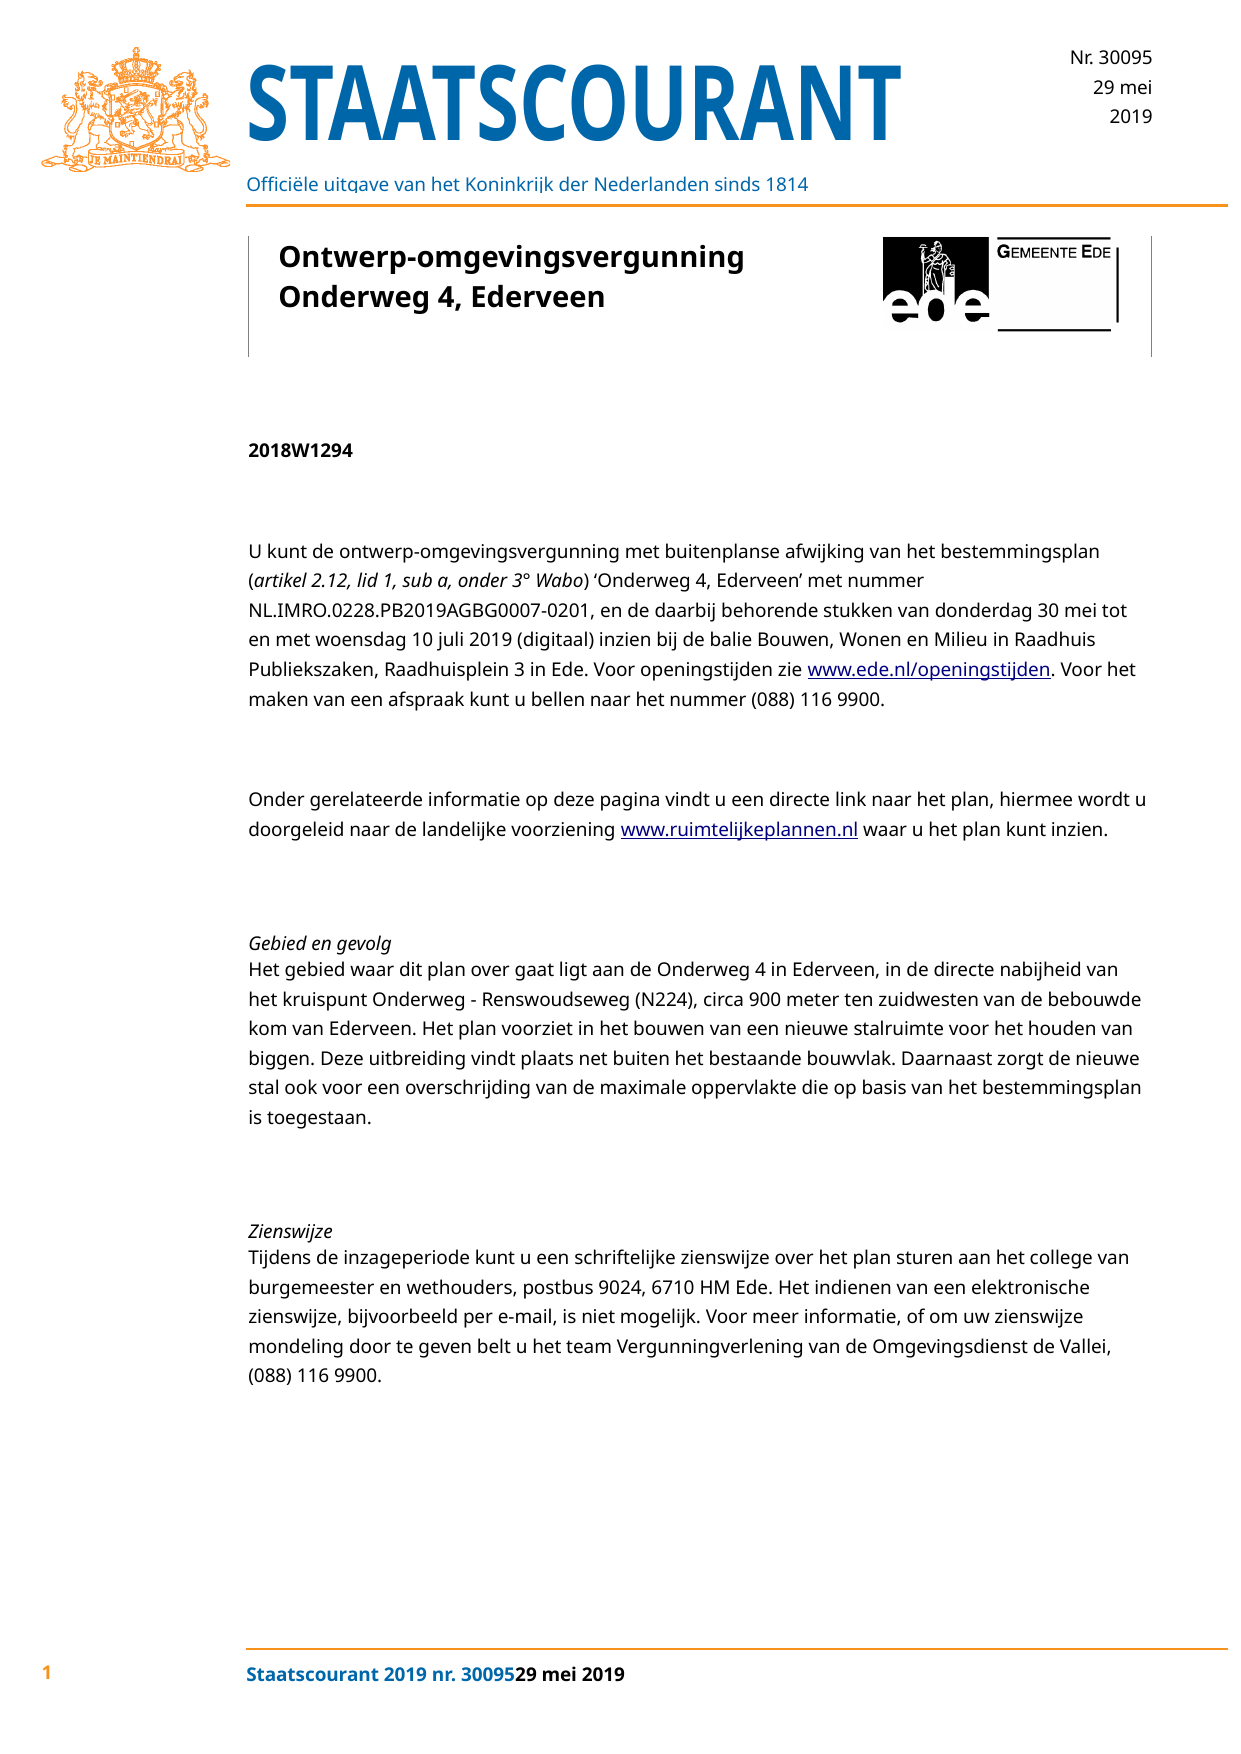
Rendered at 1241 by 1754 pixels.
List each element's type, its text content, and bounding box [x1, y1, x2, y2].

table_header [850, 236, 1151, 357]
text Zienswijze [248, 1218, 1152, 1244]
text 2018W1294 [248, 437, 1152, 463]
text Tijdens de inzageperiode kunt u een schriftelijke zienswijze over het plan sturen aan het college van burgemeester en wethouders, postbus 9024, 6710 HM Ede. Het indienen van een elektronische zienswijze, bijvoorbeeld per e-mail, is niet mogelijk. Voor meer informatie, of om uw zienswijze mondeling door te geven belt u het team Vergunningverlening van de Omgevingsdienst de Vallei, (088) 116 9900. [248, 1244, 1152, 1388]
table_header Ontwerp-omgevingsvergunning Onderweg 4, Ederveen [249, 236, 850, 357]
text Onder gerelateerde informatie op deze pagina vindt u een directe link naar het plan, hiermee wordt u doorgeleid naar de landelijke voorziening www.ruimtelijkeplannen.nl waar u het plan kunt inzien. [248, 787, 1152, 842]
picture [882, 236, 1119, 332]
text Gebied en gevolg [248, 931, 1152, 956]
text U kunt de ontwerp-omgevingsvergunning met buitenplanse afwijking van het bestemmingsplan (artikel 2.12, lid 1, sub a, onder 3° Wabo) ‘Onderweg 4, Ederveen’ met nummer NL.IMRO.0228.PB2019AGBG0007-0201, en de daarbij behorende stukken van donderdag 30 mei tot en met woensdag 10 juli 2019 (digitaal) inzien bij de balie Bouwen, Wonen en Milieu in Raadhuis Publiekszaken, Raadhuisplein 3 in Ede. Voor openingstijden zie www.ede.nl/openingstijden. Voor het maken van een afspraak kunt u bellen naar het nummer (088) 116 9900. [248, 538, 1152, 711]
picture [41, 47, 231, 172]
text Het gebied waar dit plan over gaat ligt aan de Onderweg 4 in Ederveen, in de directe nabijheid van het kruispunt Onderweg - Renswoudseweg (N224), circa 900 meter ten zuidwesten van de bebouwde kom van Ederveen. Het plan voorziet in het bouwen van een nieuwe stalruimte voor het houden van biggen. Deze uitbreiding vindt plaats net buiten het bestaande bouwvlak. Daarnaast zorgt de nieuwe stal ook voor een overschrijding van de maximale oppervlakte die op basis van het bestemmingsplan is toegestaan. [248, 956, 1152, 1130]
